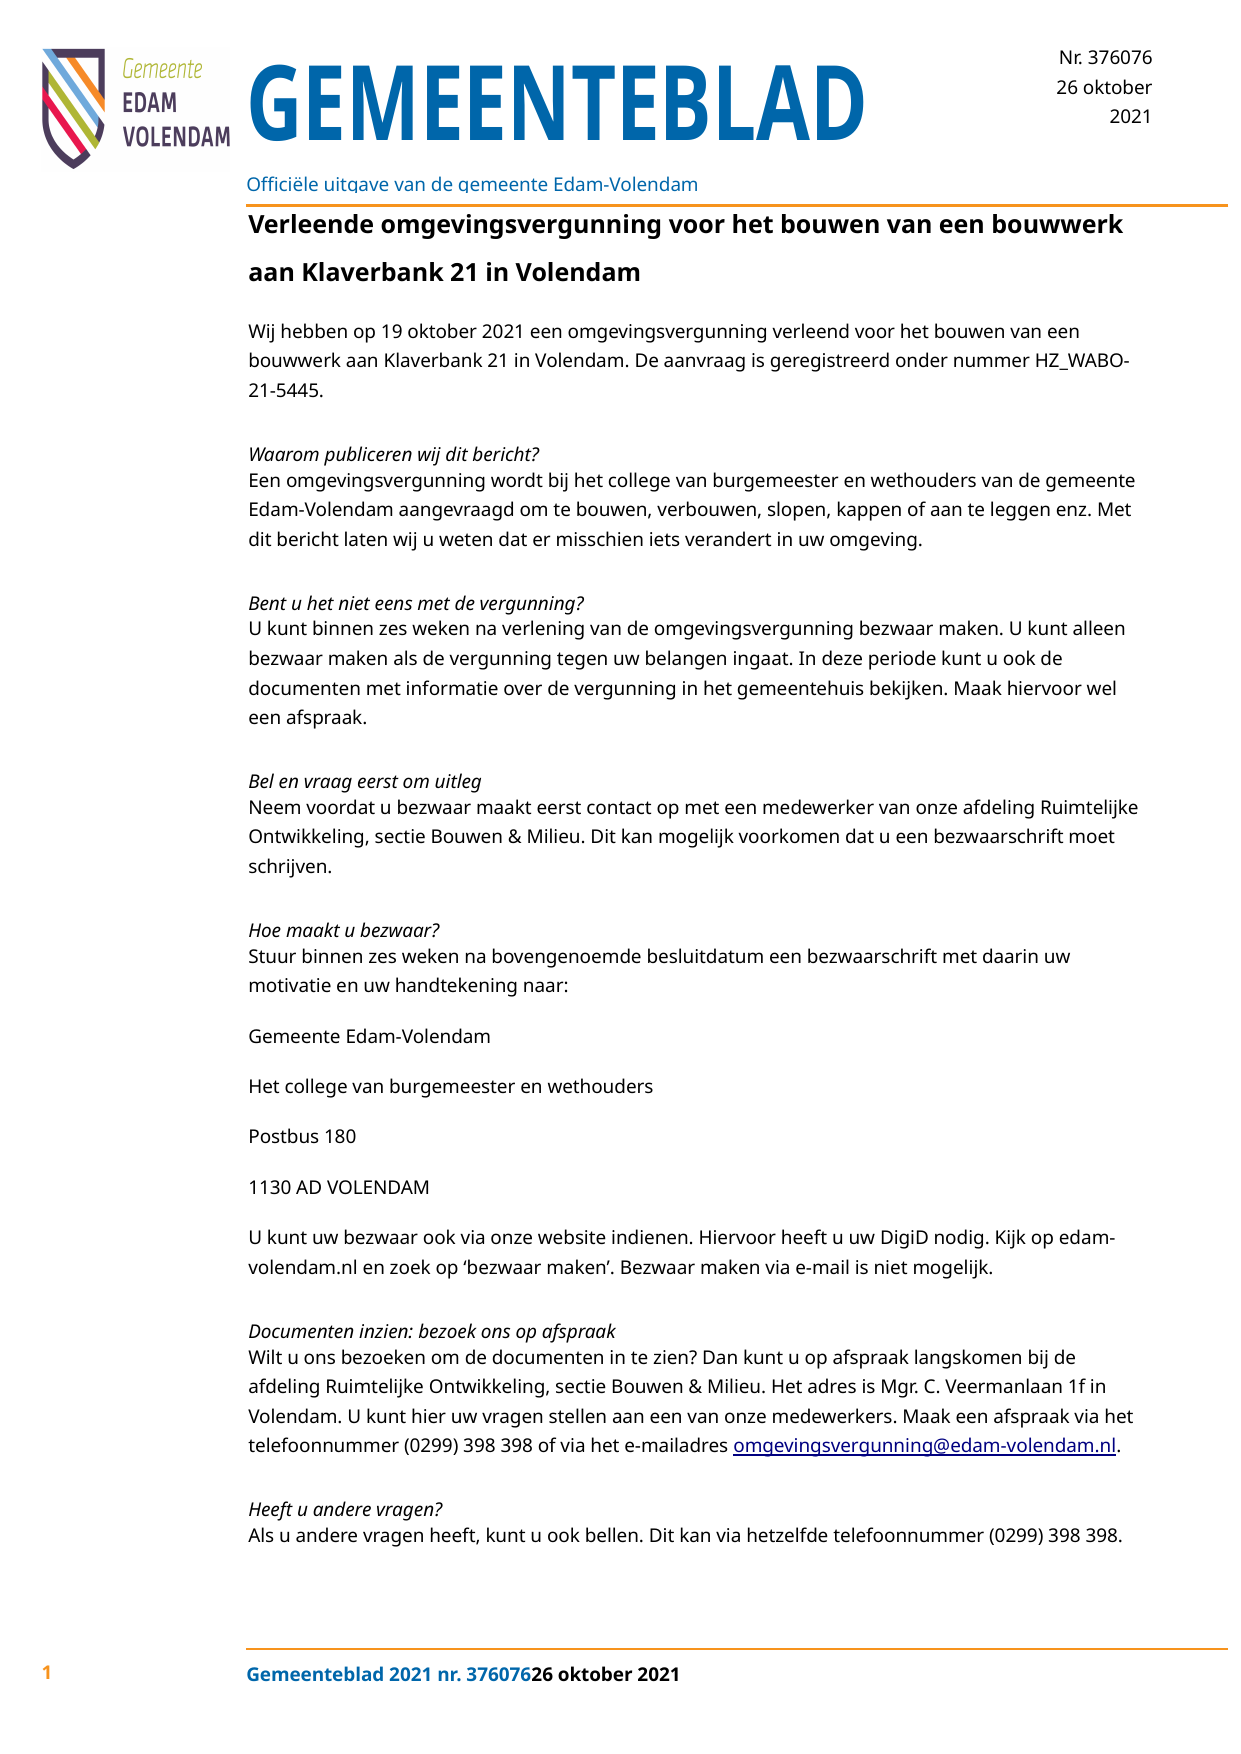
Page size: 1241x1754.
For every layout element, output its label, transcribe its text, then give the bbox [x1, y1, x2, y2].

text Wij hebben op 19 oktober 2021 een omgevingsvergunning verleend voor het bouwen van een bouwwerk aan Klaverbank 21 in Volendam. De aanvraag is geregistreerd onder nummer HZ_WABO-21-5445. [248, 318, 1152, 403]
text Wilt u ons bezoeken om de documenten in te zien? Dan kunt u op afspraak langskomen bij de afdeling Ruimtelijke Ontwikkeling, sectie Bouwen & Milieu. Het adres is Mgr. C. Veermanlaan 1f in Volendam. U kunt hier uw vragen stellen aan een van onze medewerkers. Maak een afspraak via het telefoonnummer (0299) 398 398 of via het e-mailadres omgevingsvergunning@edam-volendam.nl. [248, 1344, 1152, 1458]
text Het college van burgemeester en wethouders [248, 1073, 1152, 1099]
text Gemeente Edam-Volendam [248, 1023, 1152, 1049]
text Hoe maakt u bezwaar? [248, 917, 1152, 943]
text Heeft u andere vragen? [248, 1497, 1152, 1522]
text 1130 AD VOLENDAM [248, 1174, 1152, 1200]
text Als u andere vragen heeft, kunt u ook bellen. Dit kan via hetzelfde telefoonnummer (0299) 398 398. [248, 1522, 1152, 1548]
text Waarom publiceren wij dit bericht? [248, 441, 1152, 467]
picture [41, 47, 231, 172]
text Postbus 180 [248, 1124, 1152, 1149]
text Bel en vraag eerst om uitleg [248, 768, 1152, 794]
text Bent u het niet eens met de vergunning? [248, 590, 1152, 616]
text Een omgevingsvergunning wordt bij het college van burgemeester en wethouders van de gemeente Edam-Volendam aangevraagd om te bouwen, verbouwen, slopen, kappen of aan te leggen enz. Met dit bericht laten wij u weten dat er misschien iets verandert in uw omgeving. [248, 467, 1152, 552]
text Documenten inzien: bezoek ons op afspraak [248, 1318, 1152, 1344]
text Verleende omgevingsvergunning voor het bouwen van een bouwwerk aan Klaverbank 21 in Volendam [248, 207, 1152, 288]
text Neem voordat u bezwaar maakt eerst contact op met een medewerker van onze afdeling Ruimtelijke Ontwikkeling, sectie Bouwen & Milieu. Dit kan mogelijk voorkomen dat u een bezwaarschrift moet schrijven. [248, 794, 1152, 879]
text Stuur binnen zes weken na bovengenoemde besluitdatum een bezwaarschrift met daarin uw motivatie en uw handtekening naar: [248, 943, 1152, 998]
text U kunt uw bezwaar ook via onze website indienen. Hiervoor heeft u uw DigiD nodig. Kijk op edam-volendam.nl en zoek op ‘bezwaar maken’. Bezwaar maken via e-mail is niet mogelijk. [248, 1224, 1152, 1280]
text U kunt binnen zes weken na verlening van de omgevingsvergunning bezwaar maken. U kunt alleen bezwaar maken als de vergunning tegen uw belangen ingaat. In deze periode kunt u ook de documenten met informatie over de vergunning in het gemeentehuis bekijken. Maak hiervoor wel een afspraak. [248, 616, 1152, 730]
